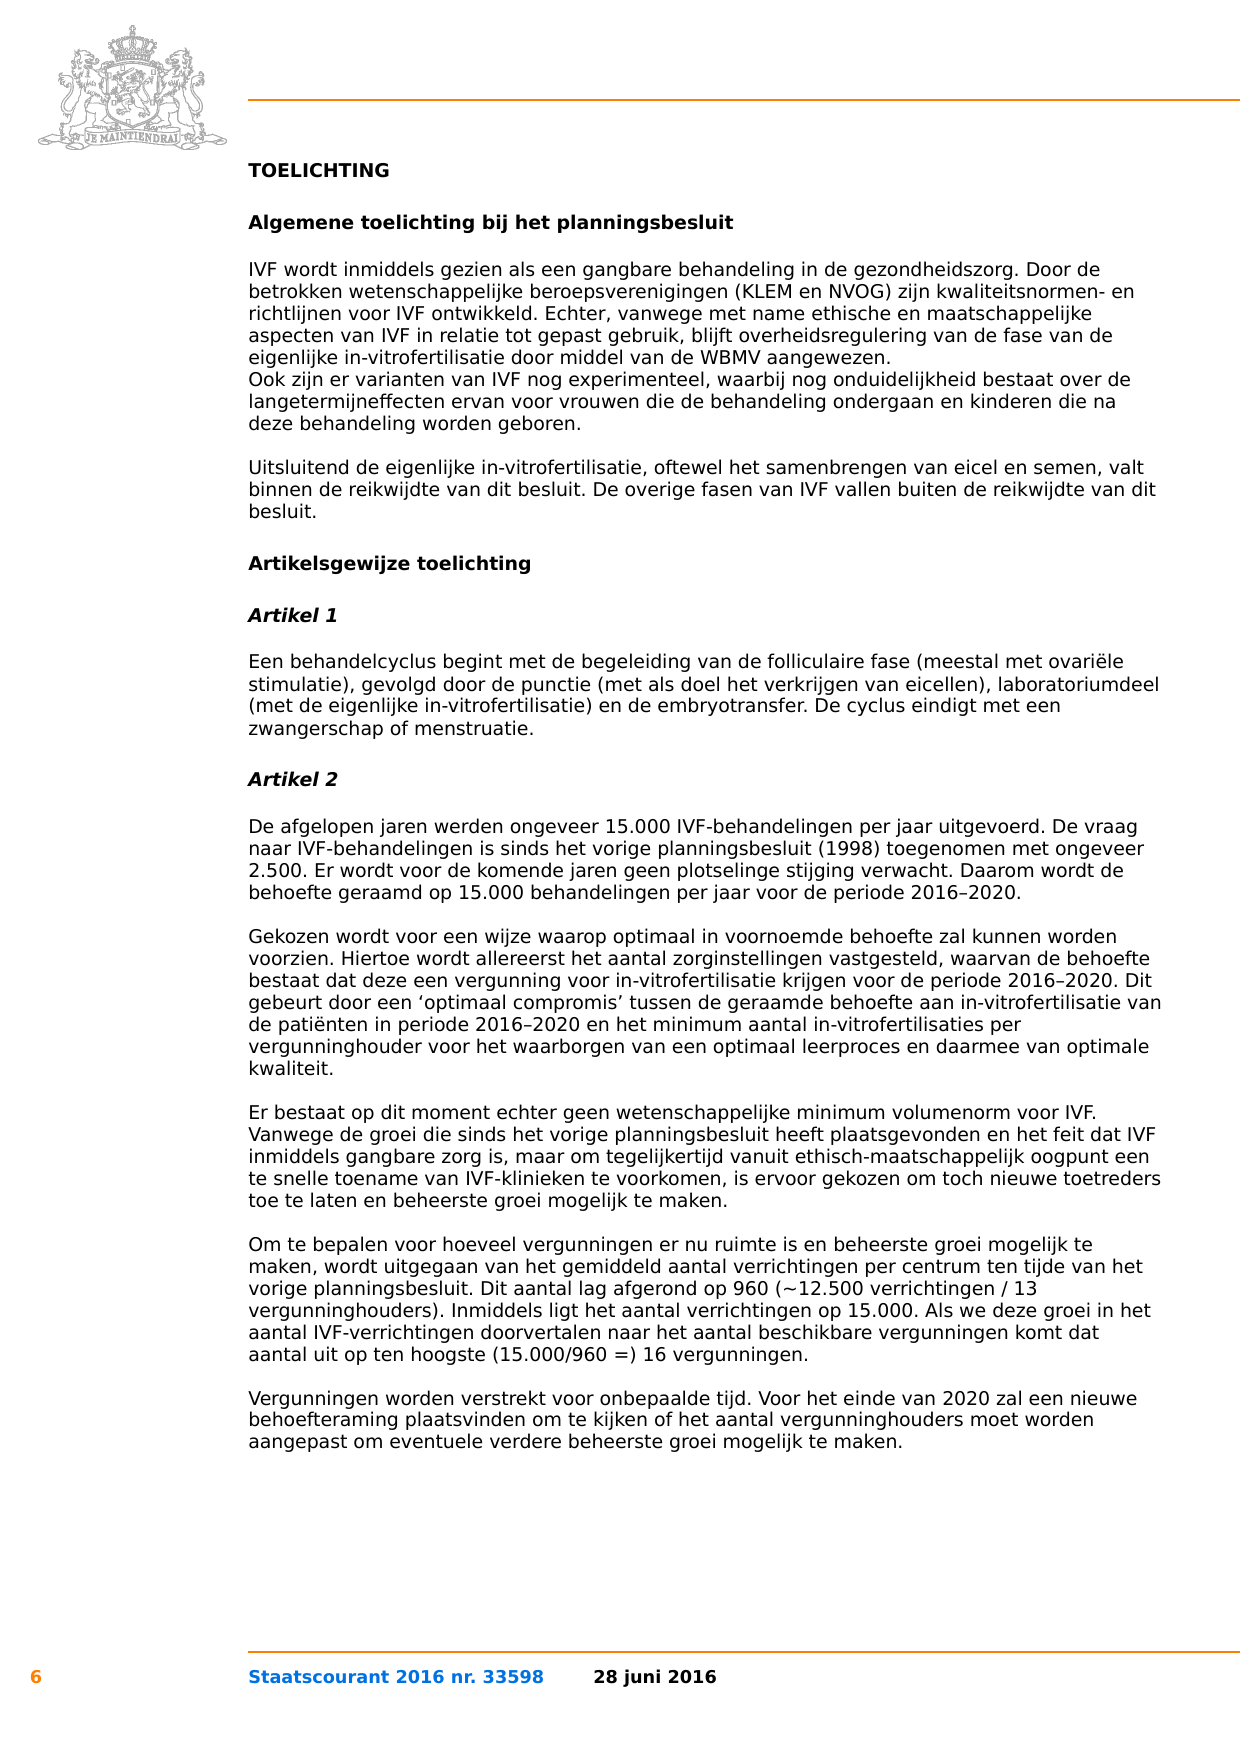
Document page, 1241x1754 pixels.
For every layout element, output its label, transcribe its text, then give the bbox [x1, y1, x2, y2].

text Uitsluitend de eigenlijke in-vitrofertilisatie, oftewel het samenbrengen van eicel en semen, valt binnen de reikwijdte van dit besluit. De overige fasen van IVF vallen buiten de reikwijdte van dit besluit. [248, 457, 1163, 522]
text Vanwege de groei die sinds het vorige planningsbesluit heeft plaatsgevonden en het feit dat IVF inmiddels gangbare zorg is, maar om tegelijkertijd vanuit ethisch-maatschappelijk oogpunt een te snelle toename van IVF-klinieken te voorkomen, is ervoor gekozen om toch nieuwe toetreders toe te laten en beheerste groei mogelijk te maken. [248, 1124, 1163, 1212]
text Vergunningen worden verstrekt voor onbepaalde tijd. Voor het einde van 2020 zal een nieuwe behoefteraming plaatsvinden om te kijken of het aantal vergunninghouders moet worden aangepast om eventuele verdere beheerste groei mogelijk te maken. [248, 1387, 1163, 1453]
subtitle Algemene toelichting bij het planningsbesluit [248, 212, 1163, 234]
text Er bestaat op dit moment echter geen wetenschappelijke minimum volumenorm voor IVF. [248, 1102, 1163, 1124]
text Een behandelcyclus begint met de begeleiding van de folliculaire fase (meestal met ovariële stimulatie), gevolgd door de punctie (met als doel het verkrijgen van eicellen), laboratoriumdeel (met de eigenlijke in-vitrofertilisatie) en de embryotransfer. De cyclus eindigt met een zwangerschap of menstruatie. [248, 651, 1163, 739]
subtitle Artikel 1 [248, 604, 1163, 626]
subtitle Artikelsgewijze toelichting [248, 552, 1163, 574]
picture [38, 25, 227, 150]
text Gekozen wordt voor een wijze waarop optimaal in voornoemde behoefte zal kunnen worden voorzien. Hiertoe wordt allereerst het aantal zorginstellingen vastgesteld, waarvan de behoefte bestaat dat deze een vergunning voor in-vitrofertilisatie krijgen voor de periode 2016–2020. Dit gebeurt door een ‘optimaal compromis’ tussen de geraamde behoefte aan in-vitrofertilisatie van de patiënten in periode 2016–2020 en het minimum aantal in-vitrofertilisaties per vergunninghouder voor het waarborgen van een optimaal leerproces en daarmee van optimale kwaliteit. [248, 926, 1163, 1080]
subtitle TOELICHTING [248, 160, 1163, 182]
text IVF wordt inmiddels gezien als een gangbare behandeling in de gezondheidszorg. Door de betrokken wetenschappelijke beroepsverenigingen (KLEM en NVOG) zijn kwaliteitsnormen- en richtlijnen voor IVF ontwikkeld. Echter, vanwege met name ethische en maatschappelijke aspecten van IVF in relatie tot gepast gebruik, blijft overheidsregulering van de fase van de eigenlijke in-vitrofertilisatie door middel van de WBMV aangewezen. [248, 259, 1163, 369]
text Ook zijn er varianten van IVF nog experimenteel, waarbij nog onduidelijkheid bestaat over de langetermijneffecten ervan voor vrouwen die de behandeling ondergaan en kinderen die na deze behandeling worden geboren. [248, 369, 1163, 435]
text De afgelopen jaren werden ongeveer 15.000 IVF-behandelingen per jaar uitgevoerd. De vraag naar IVF-behandelingen is sinds het vorige planningsbesluit (1998) toegenomen met ongeveer 2.500. Er wordt voor de komende jaren geen plotselinge stijging verwacht. Daarom wordt de behoefte geraamd op 15.000 behandelingen per jaar voor de periode 2016–2020. [248, 816, 1163, 904]
text Om te bepalen voor hoeveel vergunningen er nu ruimte is en beheerste groei mogelijk te maken, wordt uitgegaan van het gemiddeld aantal verrichtingen per centrum ten tijde van het vorige planningsbesluit. Dit aantal lag afgerond op 960 (~12.500 verrichtingen / 13 vergunninghouders). Inmiddels ligt het aantal verrichtingen op 15.000. Als we deze groei in het aantal IVF-verrichtingen doorvertalen naar het aantal beschikbare vergunningen komt dat aantal uit op ten hoogste (15.000/960 =) 16 vergunningen. [248, 1234, 1163, 1366]
subtitle Artikel 2 [248, 769, 1163, 791]
